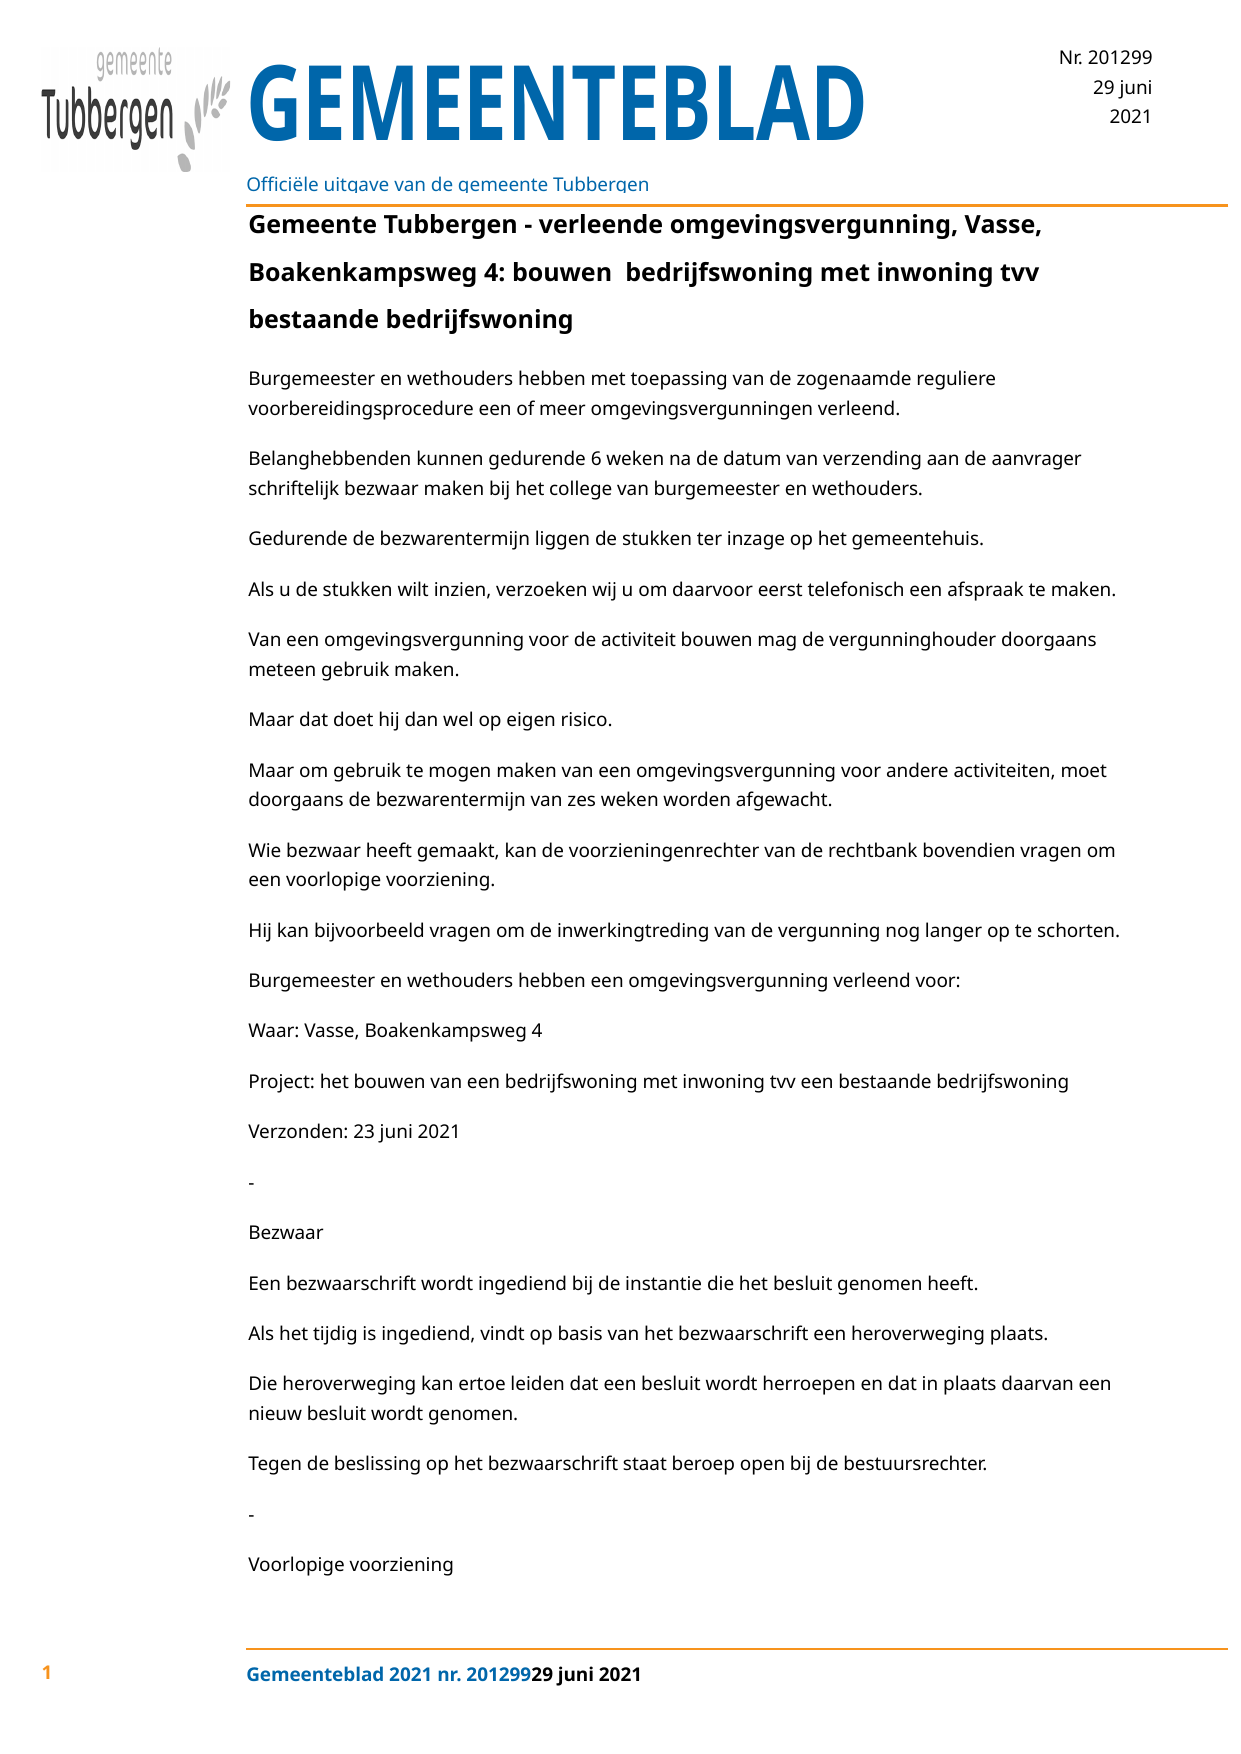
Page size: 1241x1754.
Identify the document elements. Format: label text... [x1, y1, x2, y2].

text Gedurende de bezwarentermijn liggen de stukken ter inzage op het gemeentehuis. [248, 526, 1152, 551]
text - [248, 1169, 1152, 1194]
picture [41, 47, 231, 172]
text Burgemeester en wethouders hebben een omgevingsvergunning verleend voor: [248, 967, 1152, 993]
text Van een omgevingsvergunning voor de activiteit bouwen mag de vergunninghouder doorgaans meteen gebruik maken. [248, 626, 1152, 682]
text Een bezwaarschrift wordt ingediend bij de instantie die het besluit genomen heeft. [248, 1270, 1152, 1295]
text Voorlopige voorziening [248, 1551, 1152, 1577]
text Verzonden: 23 juni 2021 [248, 1118, 1152, 1144]
text Burgemeester en wethouders hebben met toepassing van de zogenaamde reguliere voorbereidingsprocedure een of meer omgevingsvergunningen verleend. [248, 366, 1152, 421]
text Tegen de beslissing op het bezwaarschrift staat beroep open bij de bestuursrechter. [248, 1451, 1152, 1476]
text Als u de stukken wilt inzien, verzoeken wij u om daarvoor eerst telefonisch een afspraak te maken. [248, 576, 1152, 602]
text Maar om gebruik te mogen maken van een omgevingsvergunning voor andere activiteiten, moet doorgaans de bezwarentermijn van zes weken worden afgewacht. [248, 757, 1152, 812]
text Hij kan bijvoorbeeld vragen om de inwerkingtreding van de vergunning nog langer op te schorten. [248, 917, 1152, 942]
text Bezwaar [248, 1219, 1152, 1245]
text Als het tijdig is ingediend, vindt op basis van het bezwaarschrift een heroverweging plaats. [248, 1320, 1152, 1346]
text Wie bezwaar heeft gemaakt, kan de voorzieningenrechter van de rechtbank bovendien vragen om een voorlopige voorziening. [248, 837, 1152, 892]
text Belanghebbenden kunnen gedurende 6 weken na de datum van verzending aan de aanvrager schriftelijk bezwaar maken bij het college van burgemeester en wethouders. [248, 446, 1152, 501]
text Project: het bouwen van een bedrijfswoning met inwoning tvv een bestaande bedrijfswoning [248, 1068, 1152, 1094]
text - [248, 1501, 1152, 1527]
text Die heroverweging kan ertoe leiden dat een besluit wordt herroepen en dat in plaats daarvan een nieuw besluit wordt genomen. [248, 1371, 1152, 1426]
text Waar: Vasse, Boakenkampsweg 4 [248, 1018, 1152, 1043]
text Maar dat doet hij dan wel op eigen risico. [248, 706, 1152, 732]
text Gemeente Tubbergen - verleende omgevingsvergunning, Vasse, Boakenkampsweg 4: bouwen bedrijfswoning met inwoning tvv bestaande bedrijfswoning [248, 207, 1152, 336]
